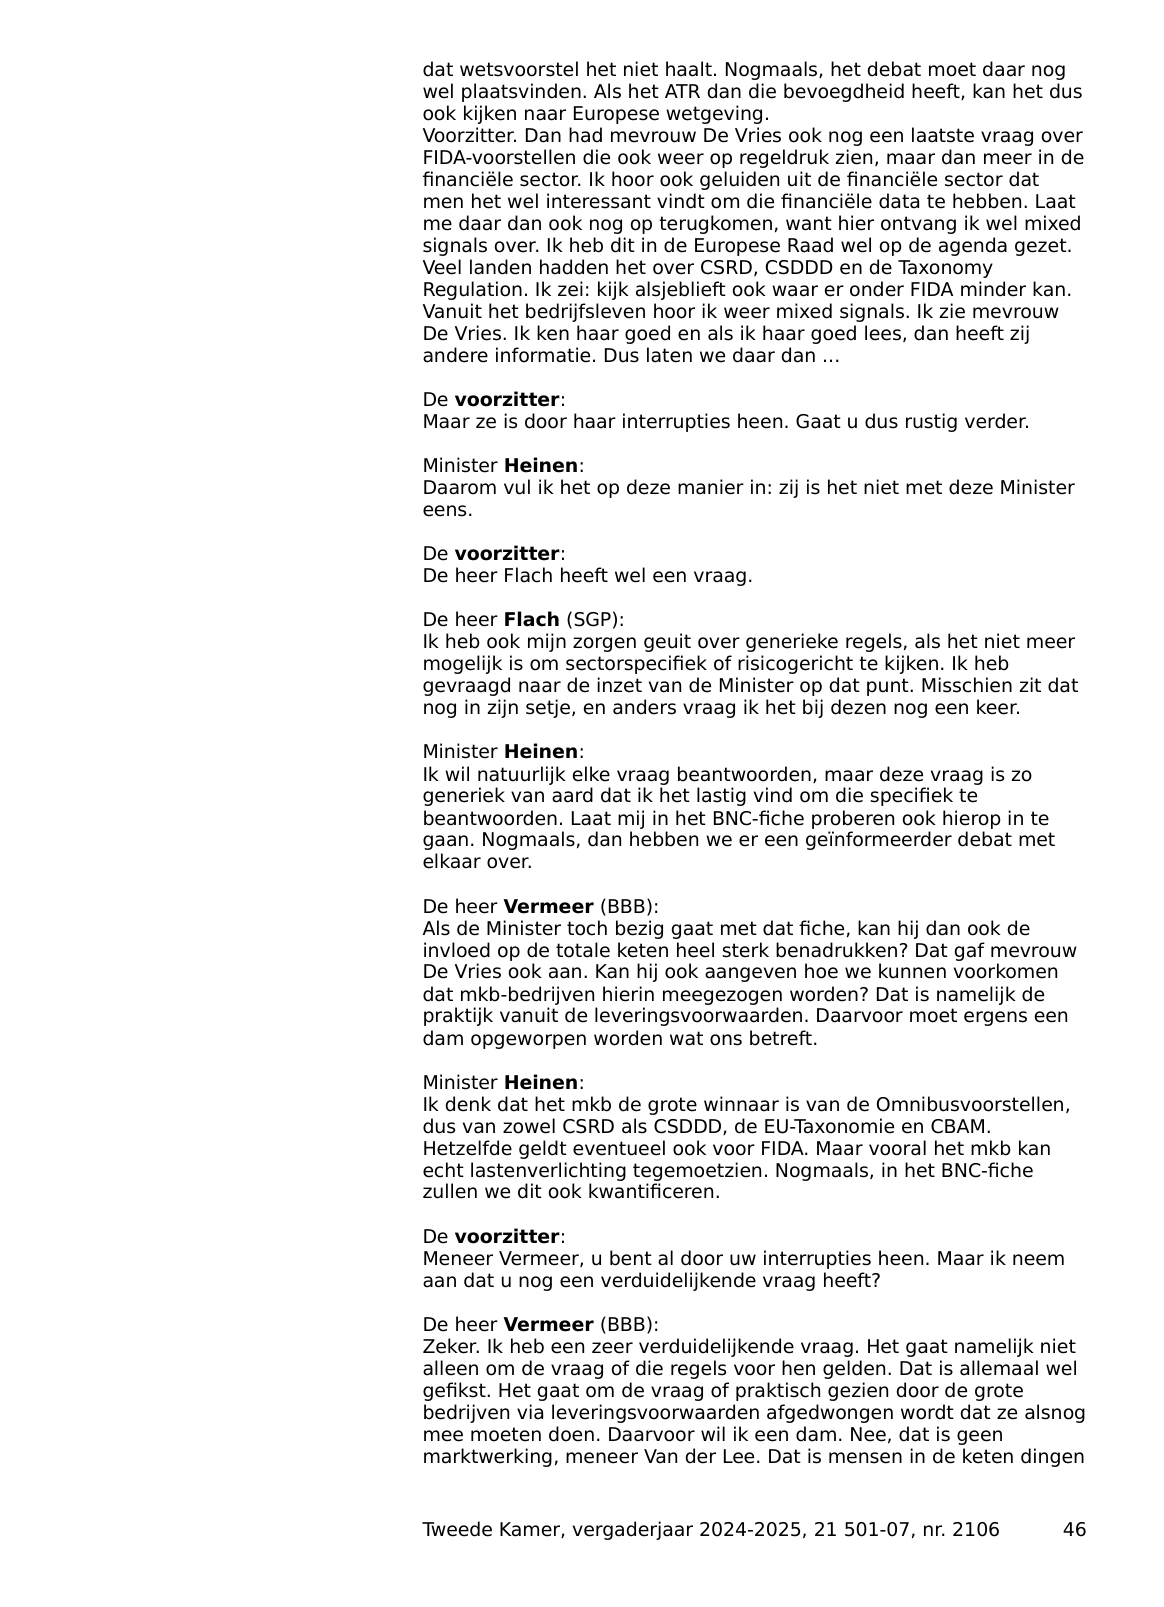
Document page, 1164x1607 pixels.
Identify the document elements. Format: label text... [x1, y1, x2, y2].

text Ik wil natuurlijk elke vraag beantwoorden, maar deze vraag is zo generiek van aard dat ik het lastig vind om die specifiek te beantwoorden. Laat mij in het BNC-fiche proberen ook hierop in te gaan. Nogmaals, dan hebben we er een geïnformeerder debat met elkaar over. [422, 763, 1087, 873]
text Meneer Vermeer, u bent al door uw interrupties heen. Maar ik neem aan dat u nog een verduidelijkende vraag heeft? [422, 1248, 1087, 1292]
text De heer Flach heeft wel een vraag. [422, 565, 1087, 587]
text Minister Heinen: [422, 455, 1087, 477]
text Als de Minister toch bezig gaat met dat fiche, kan hij dan ook de invloed op de totale keten heel sterk benadrukken? Dat gaf mevrouw De Vries ook aan. Kan hij ook aangeven hoe we kunnen voorkomen dat mkb-bedrijven hierin meegezogen worden? Dat is namelijk de praktijk vanuit de leveringsvoorwaarden. Daarvoor moet ergens een dam opgeworpen worden wat ons betreft. [422, 917, 1087, 1049]
text Voorzitter. Dan had mevrouw De Vries ook nog een laatste vraag over FIDA-voorstellen die ook weer op regeldruk zien, maar dan meer in de financiële sector. Ik hoor ook geluiden uit de financiële sector dat men het wel interessant vindt om die financiële data te hebben. Laat me daar dan ook nog op terugkomen, want hier ontvang ik wel mixed signals over. Ik heb dit in de Europese Raad wel op de agenda gezet. Veel landen hadden het over CSRD, CSDDD en de Taxonomy Regulation. Ik zei: kijk alsjeblieft ook waar er onder FIDA minder kan. Vanuit het bedrijfsleven hoor ik weer mixed signals. Ik zie mevrouw De Vries. Ik ken haar goed en als ik haar goed lees, dan heeft zij andere informatie. Dus laten we daar dan ... [422, 125, 1087, 367]
text Ik denk dat het mkb de grote winnaar is van de Omnibusvoorstellen, dus van zowel CSRD als CSDDD, de EU-Taxonomie en CBAM. Hetzelfde geldt eventueel ook voor FIDA. Maar vooral het mkb kan echt lastenverlichting tegemoetzien. Nogmaals, in het BNC-fiche zullen we dit ook kwantificeren. [422, 1093, 1087, 1203]
text De voorzitter: [422, 1226, 1087, 1248]
text De voorzitter: [422, 543, 1087, 565]
text Zeker. Ik heb een zeer verduidelijkende vraag. Het gaat namelijk niet alleen om de vraag of die regels voor hen gelden. Dat is allemaal wel gefikst. Het gaat om de vraag of praktisch gezien door de grote bedrijven via leveringsvoorwaarden afgedwongen wordt dat ze alsnog mee moeten doen. Daarvoor wil ik een dam. Nee, dat is geen marktwerking, meneer Van der Lee. Dat is mensen in de keten dingen [422, 1336, 1087, 1468]
text De voorzitter: [422, 389, 1087, 411]
text De heer Flach (SGP): [422, 609, 1087, 631]
text Daarom vul ik het op deze manier in: zij is het niet met deze Minister eens. [422, 477, 1087, 521]
text dat wetsvoorstel het niet haalt. Nogmaals, het debat moet daar nog wel plaatsvinden. Als het ATR dan die bevoegdheid heeft, kan het dus ook kijken naar Europese wetgeving. [422, 59, 1087, 125]
text Maar ze is door haar interrupties heen. Gaat u dus rustig verder. [422, 411, 1087, 433]
text Ik heb ook mijn zorgen geuit over generieke regels, als het niet meer mogelijk is om sectorspecifiek of risicogericht te kijken. Ik heb gevraagd naar de inzet van de Minister op dat punt. Misschien zit dat nog in zijn setje, en anders vraag ik het bij dezen nog een keer. [422, 631, 1087, 719]
text Minister Heinen: [422, 741, 1087, 763]
text De heer Vermeer (BBB): [422, 1314, 1087, 1336]
text Minister Heinen: [422, 1072, 1087, 1093]
text De heer Vermeer (BBB): [422, 896, 1087, 917]
